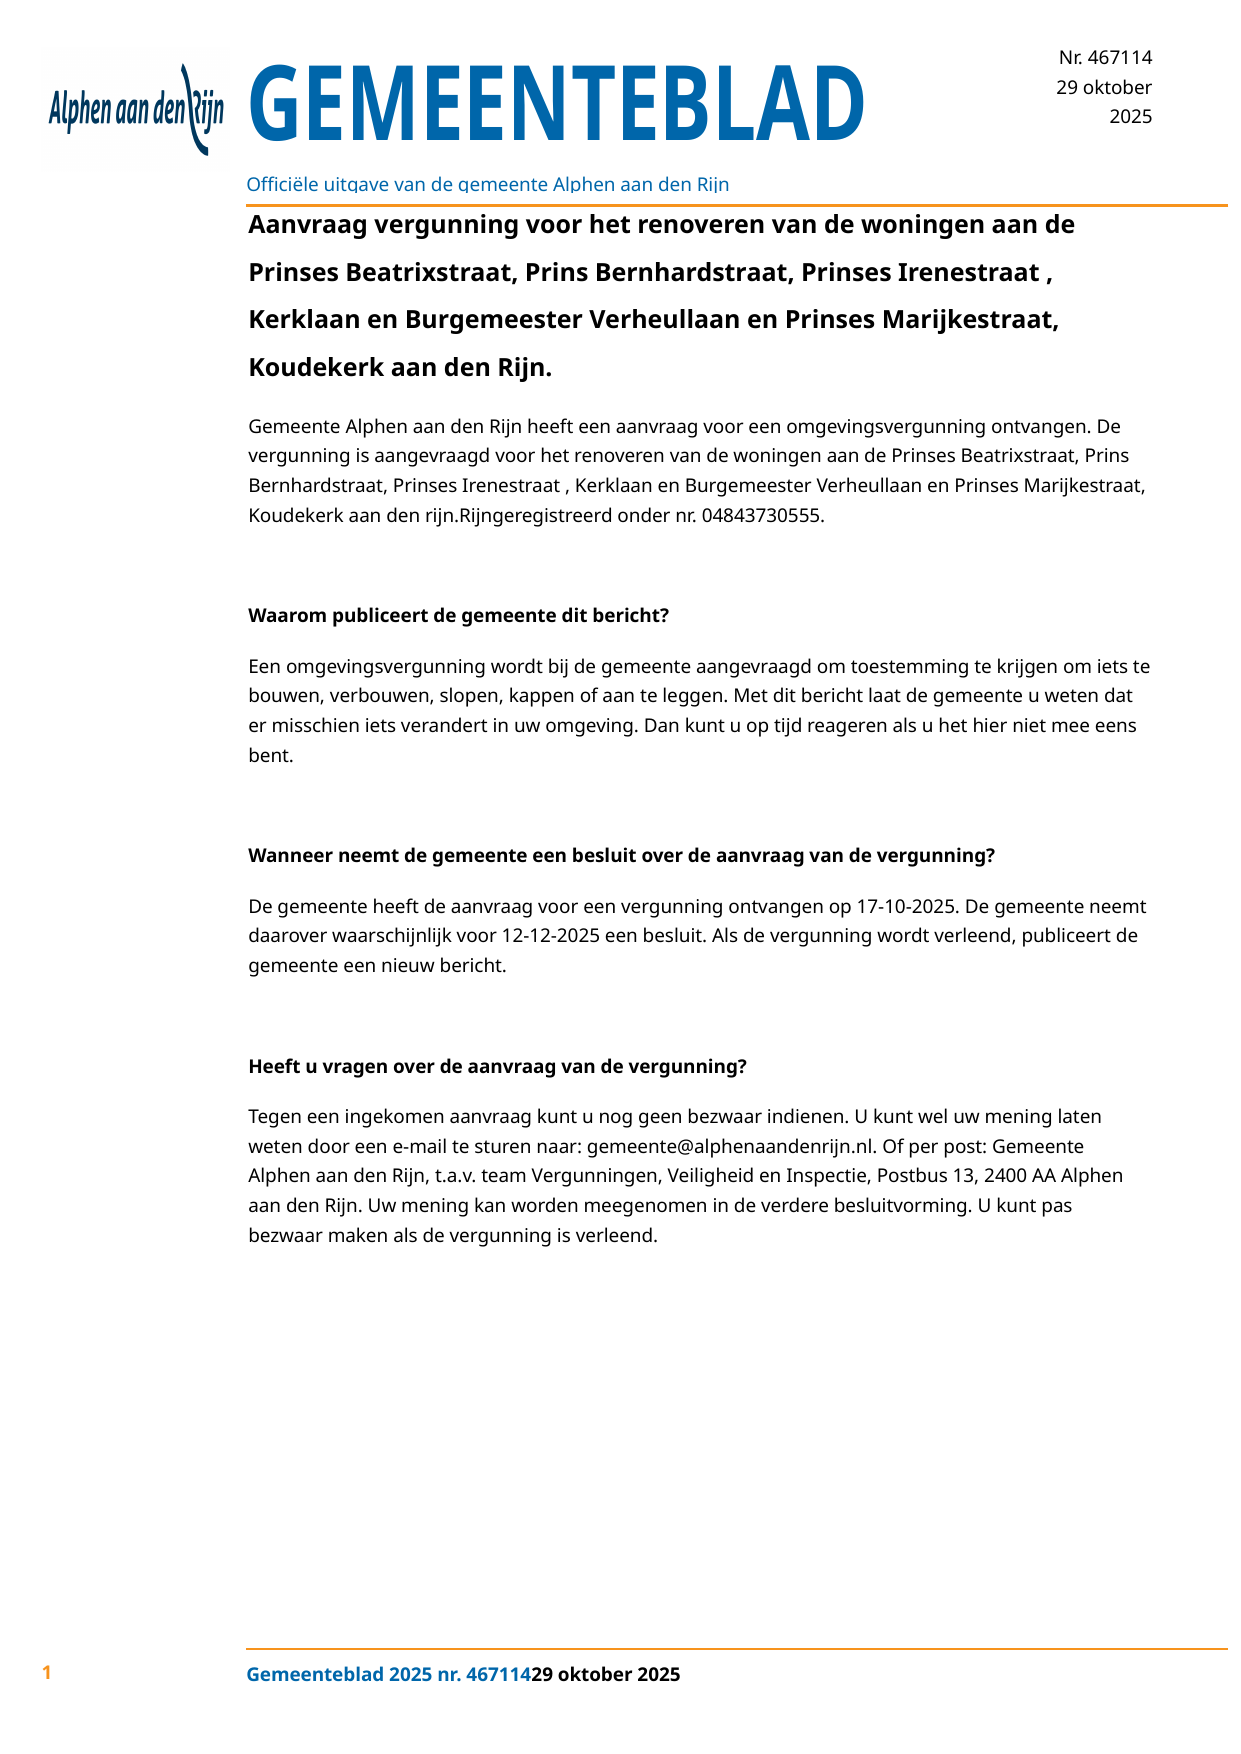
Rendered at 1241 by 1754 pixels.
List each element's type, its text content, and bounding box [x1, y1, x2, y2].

text Wanneer neemt de gemeente een besluit over de aanvraag van de vergunning? [248, 843, 1152, 868]
picture [41, 47, 231, 172]
text Een omgevingsvergunning wordt bij de gemeente aangevraagd om toestemming te krijgen om iets te bouwen, verbouwen, slopen, kappen of aan te leggen. Met dit bericht laat de gemeente u weten dat er misschien iets verandert in uw omgeving. Dan kunt u op tijd reageren als u het hier niet mee eens bent. [248, 653, 1152, 768]
text Heeft u vragen over de aanvraag van de vergunning? [248, 1053, 1152, 1079]
text De gemeente heeft de aanvraag voor een vergunning ontvangen op 17-10-2025. De gemeente neemt daarover waarschijnlijk voor 12-12-2025 een besluit. Als de vergunning wordt verleend, publiceert de gemeente een nieuw bericht. [248, 893, 1152, 978]
text Waarom publiceert de gemeente dit bericht? [248, 603, 1152, 628]
text Gemeente Alphen aan den Rijn heeft een aanvraag voor een omgevingsvergunning ontvangen. De vergunning is aangevraagd voor het renoveren van de woningen aan de Prinses Beatrixstraat, Prins Bernhardstraat, Prinses Irenestraat , Kerklaan en Burgemeester Verheullaan en Prinses Marijkestraat, Koudekerk aan den rijn.Rijngeregistreerd onder nr. 04843730555. [248, 413, 1152, 528]
text Tegen een ingekomen aanvraag kunt u nog geen bezwaar indienen. U kunt wel uw mening laten weten door een e-mail te sturen naar: gemeente@alphenaandenrijn.nl. Of per post: Gemeente Alphen aan den Rijn, t.a.v. team Vergunningen, Veiligheid en Inspectie, Postbus 13, 2400 AA Alphen aan den Rijn. Uw mening kan worden meegenomen in de verdere besluitvorming. U kunt pas bezwaar maken als de vergunning is verleend. [248, 1103, 1152, 1248]
text Aanvraag vergunning voor het renoveren van de woningen aan de Prinses Beatrixstraat, Prins Bernhardstraat, Prinses Irenestraat , Kerklaan en Burgemeester Verheullaan en Prinses Marijkestraat, Koudekerk aan den Rijn. [248, 207, 1152, 384]
